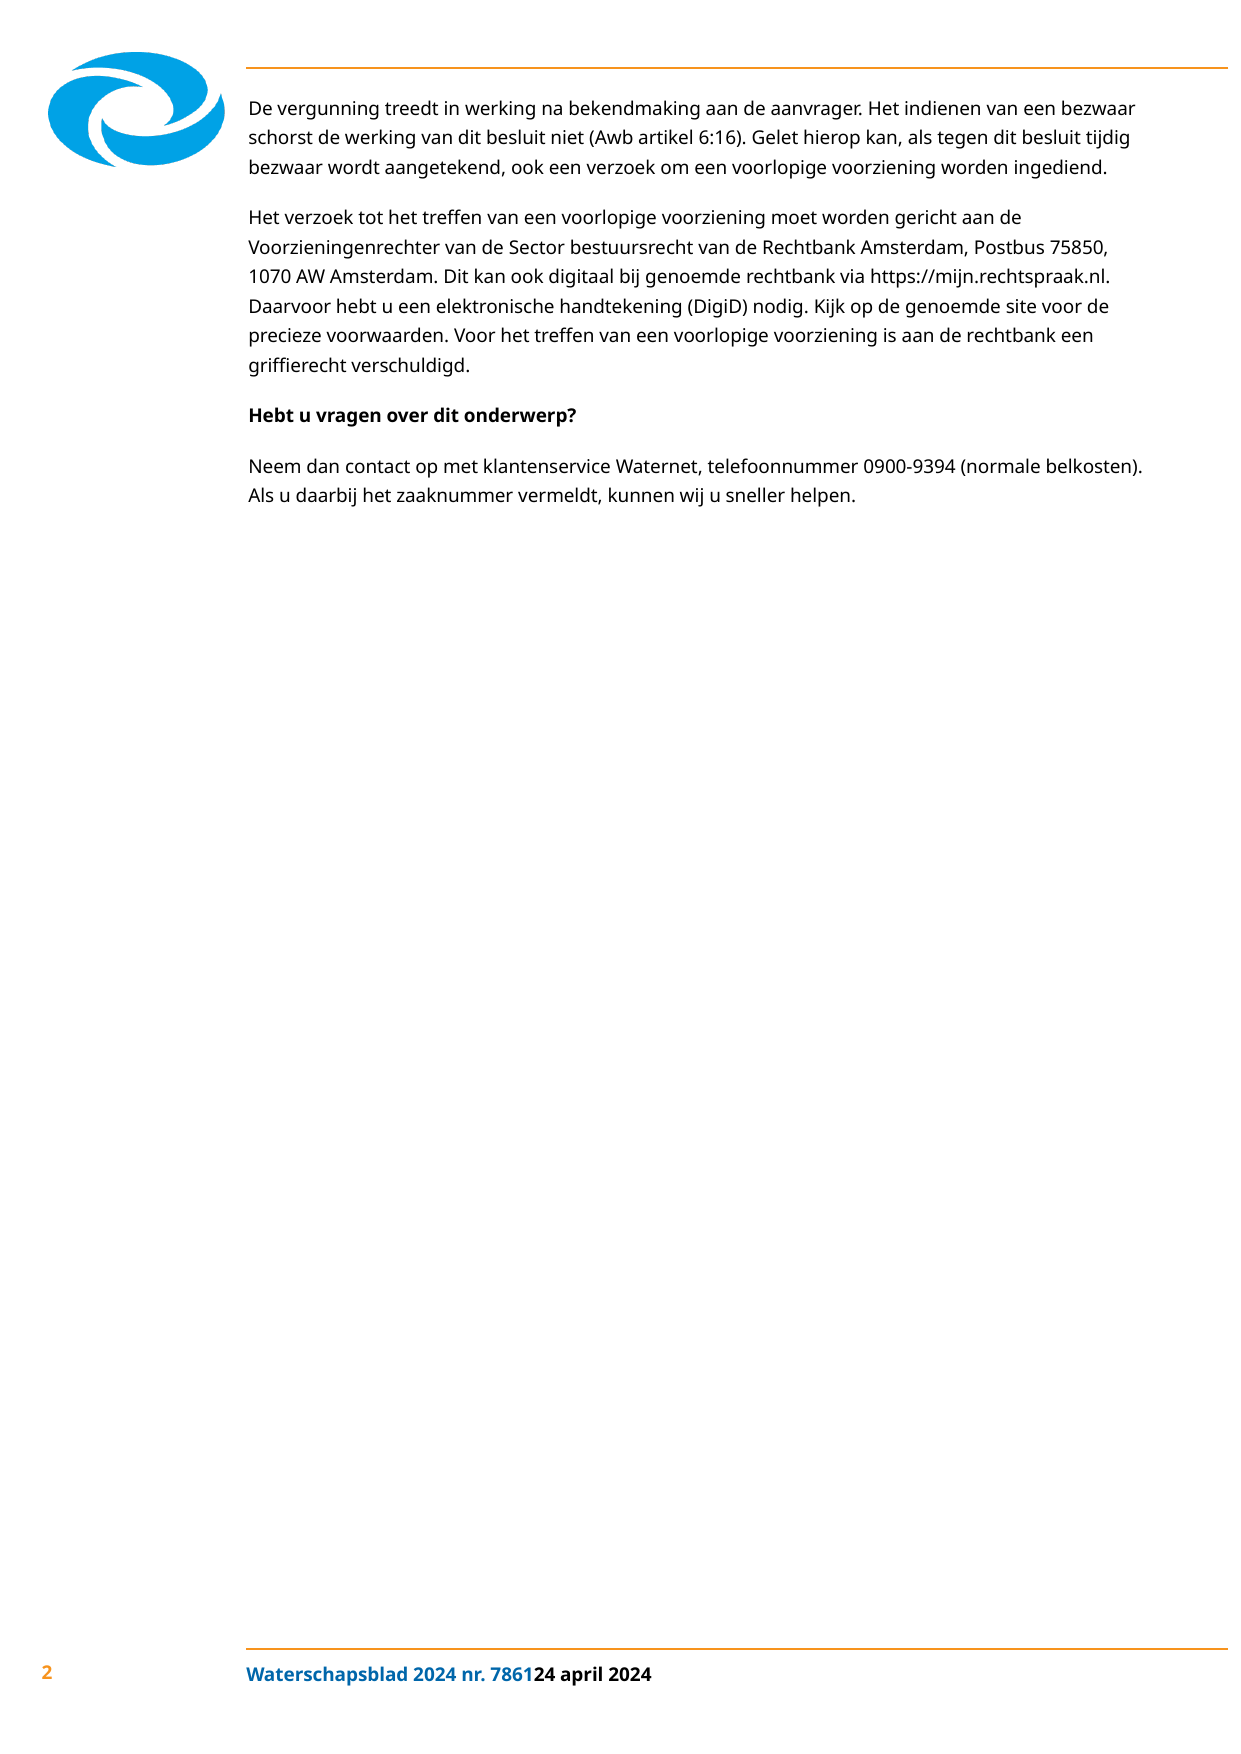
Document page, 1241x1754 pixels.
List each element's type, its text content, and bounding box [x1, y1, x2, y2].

text Neem dan contact op met klantenservice Waternet, telefoonnummer 0900-9394 (normale belkosten). Als u daarbij het zaaknummer vermeldt, kunnen wij u sneller helpen. [248, 453, 1152, 508]
picture [41, 47, 231, 172]
text De vergunning treedt in werking na bekendmaking aan de aanvrager. Het indienen van een bezwaar schorst de werking van dit besluit niet (Awb artikel 6:16). Gelet hierop kan, als tegen dit besluit tijdig bezwaar wordt aangetekend, ook een verzoek om een voorlopige voorziening worden ingediend. [248, 95, 1152, 180]
text Hebt u vragen over dit onderwerp? [248, 403, 1152, 428]
text Het verzoek tot het treffen van een voorlopige voorziening moet worden gericht aan de Voorzieningenrechter van de Sector bestuursrecht van de Rechtbank Amsterdam, Postbus 75850, 1070 AW Amsterdam. Dit kan ook digitaal bij genoemde rechtbank via https://mijn.rechtspraak.nl. Daarvoor hebt u een elektronische handtekening (DigiD) nodig. Kijk op de genoemde site voor de precieze voorwaarden. Voor het treffen van een voorlopige voorziening is aan de rechtbank een griffierecht verschuldigd. [248, 204, 1152, 378]
